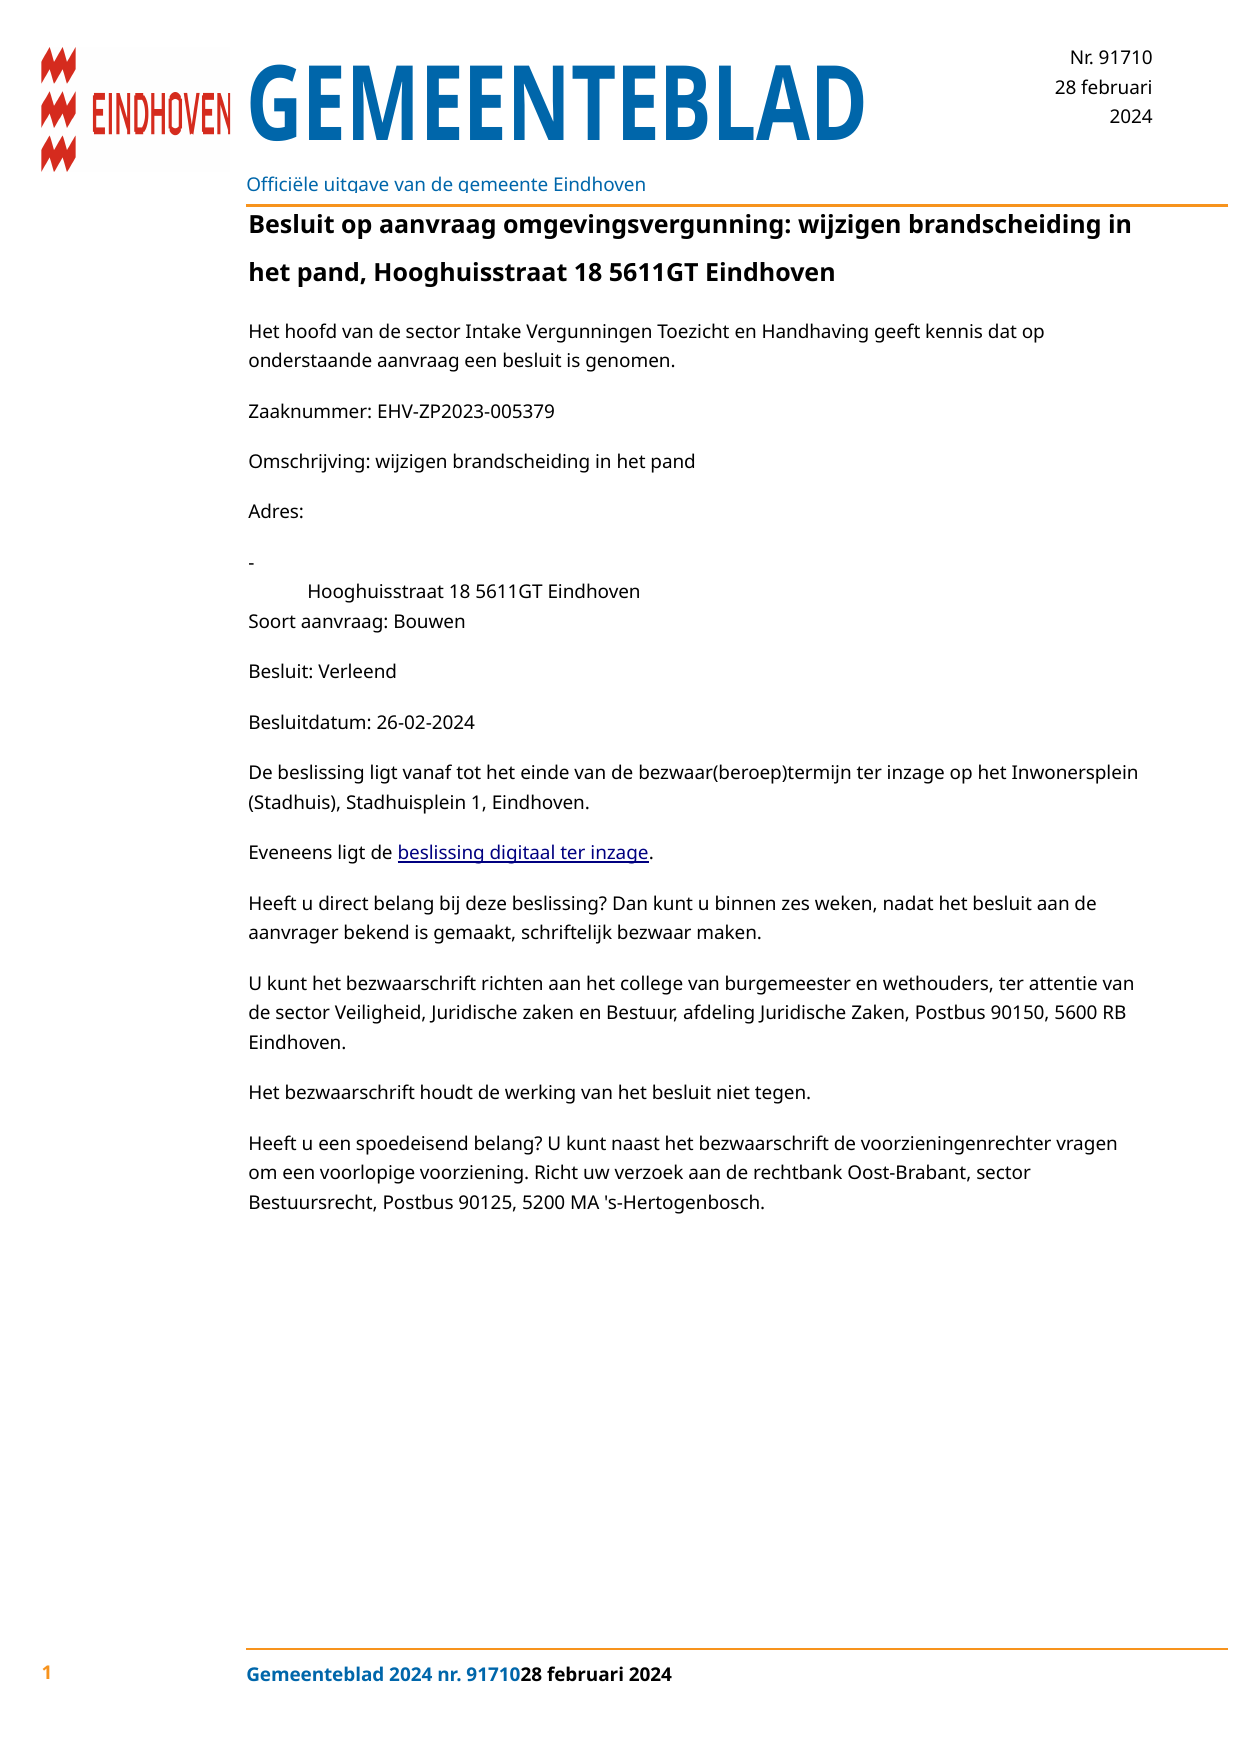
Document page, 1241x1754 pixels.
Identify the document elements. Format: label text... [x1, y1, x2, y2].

text Eveneens ligt de beslissing digitaal ter inzage. [248, 839, 1152, 865]
text Heeft u direct belang bij deze beslissing? Dan kunt u binnen zes weken, nadat het besluit aan de aanvrager bekend is gemaakt, schriftelijk bezwaar maken. [248, 890, 1152, 945]
text Besluit: Verleend [248, 659, 1152, 684]
text Het hoofd van de sector Intake Vergunningen Toezicht en Handhaving geeft kennis dat op onderstaande aanvraag een besluit is genomen. [248, 318, 1152, 373]
text Het bezwaarschrift houdt de werking van het besluit niet tegen. [248, 1079, 1152, 1105]
text Adres: [248, 499, 1152, 524]
text Besluitdatum: 26-02-2024 [248, 709, 1152, 735]
text U kunt het bezwaarschrift richten aan het college van burgemeester en wethouders, ter attentie van de sector Veiligheid, Juridische zaken en Bestuur, afdeling Juridische Zaken, Postbus 90150, 5600 RB Eindhoven. [248, 970, 1152, 1055]
picture [41, 47, 231, 172]
text Zaaknummer: EHV-ZP2023-005379 [248, 398, 1152, 424]
text Soort aanvraag: Bouwen [248, 608, 1152, 634]
list Hooghuisstraat 18 5611GT Eindhoven [248, 579, 1152, 604]
text Heeft u een spoedeisend belang? U kunt naast het bezwaarschrift de voorzieningenrechter vragen om een voorlopige voorziening. Richt uw verzoek aan de rechtbank Oost-Brabant, sector Bestuursrecht, Postbus 90125, 5200 MA 's-Hertogenbosch. [248, 1130, 1152, 1215]
text De beslissing ligt vanaf tot het einde van de bezwaar(beroep)termijn ter inzage op het Inwonersplein (Stadhuis), Stadhuisplein 1, Eindhoven. [248, 759, 1152, 815]
text Besluit op aanvraag omgevingsvergunning: wijzigen brandscheiding in het pand, Hooghuisstraat 18 5611GT Eindhoven [248, 207, 1152, 288]
text Omschrijving: wijzigen brandscheiding in het pand [248, 448, 1152, 474]
